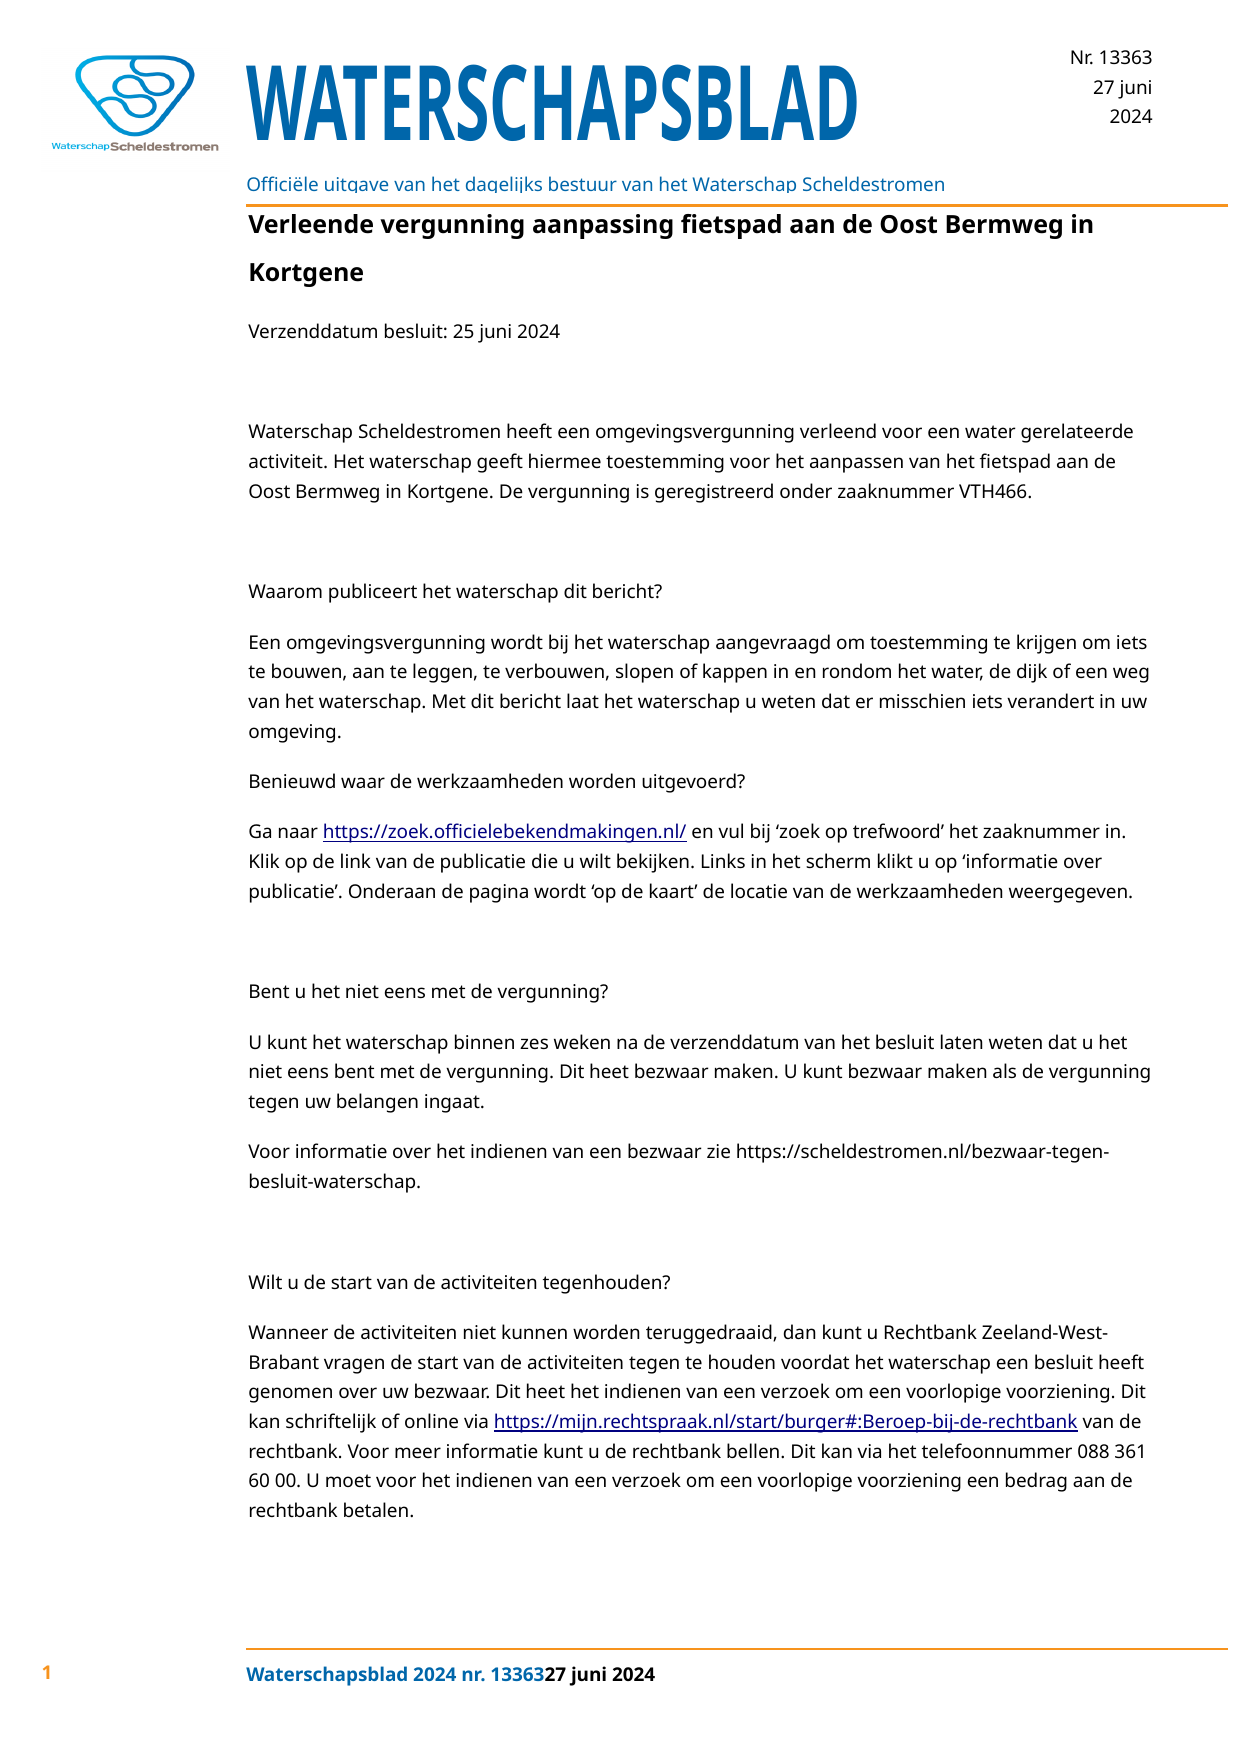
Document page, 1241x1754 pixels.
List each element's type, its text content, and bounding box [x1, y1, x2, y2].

text Waterschap Scheldestromen heeft een omgevingsvergunning verleend voor een water gerelateerde activiteit. Het waterschap geeft hiermee toestemming voor het aanpassen van het fietspad aan de Oost Bermweg in Kortgene. De vergunning is geregistreerd onder zaaknummer VTH466. [248, 419, 1152, 504]
text Bent u het niet eens met de vergunning? [248, 979, 1152, 1004]
text Ga naar https://zoek.officielebekendmakingen.nl/ en vul bij ‘zoek op trefwoord’ het zaaknummer in. Klik op de link van de publicatie die u wilt bekijken. Links in het scherm klikt u op ‘informatie over publicatie’. Onderaan de pagina wordt ‘op de kaart’ de locatie van de werkzaamheden weergegeven. [248, 819, 1152, 904]
picture [41, 47, 231, 172]
text Benieuwd waar de werkzaamheden worden uitgevoerd? [248, 768, 1152, 794]
text Wanneer de activiteiten niet kunnen worden teruggedraaid, dan kunt u Rechtbank Zeeland-West-Brabant vragen de start van de activiteiten tegen te houden voordat het waterschap een besluit heeft genomen over uw bezwaar. Dit heet het indienen van een verzoek om een voorlopige voorziening. Dit kan schriftelijk of online via https://mijn.rechtspraak.nl/start/burger#:Beroep-bij-de-rechtbank van de rechtbank. Voor meer informatie kunt u de rechtbank bellen. Dit kan via het telefoonnummer 088 361 60 00. U moet voor het indienen van een verzoek om een voorlopige voorziening een bedrag aan de rechtbank betalen. [248, 1319, 1152, 1523]
text U kunt het waterschap binnen zes weken na de verzenddatum van het besluit laten weten dat u het niet eens bent met de vergunning. Dit heet bezwaar maken. U kunt bezwaar maken als de vergunning tegen uw belangen ingaat. [248, 1029, 1152, 1114]
text Voor informatie over het indienen van een bezwaar zie https://scheldestromen.nl/bezwaar-tegen-besluit-waterschap. [248, 1139, 1152, 1194]
text Waarom publiceert het waterschap dit bericht? [248, 579, 1152, 604]
text Wilt u de start van de activiteiten tegenhouden? [248, 1269, 1152, 1295]
text Verzenddatum besluit: 25 juni 2024 [248, 318, 1152, 344]
text Een omgevingsvergunning wordt bij het waterschap aangevraagd om toestemming te krijgen om iets te bouwen, aan te leggen, te verbouwen, slopen of kappen in en rondom het water, de dijk of een weg van het waterschap. Met dit bericht laat het waterschap u weten dat er misschien iets verandert in uw omgeving. [248, 629, 1152, 744]
text Verleende vergunning aanpassing fietspad aan de Oost Bermweg in Kortgene [248, 207, 1152, 288]
